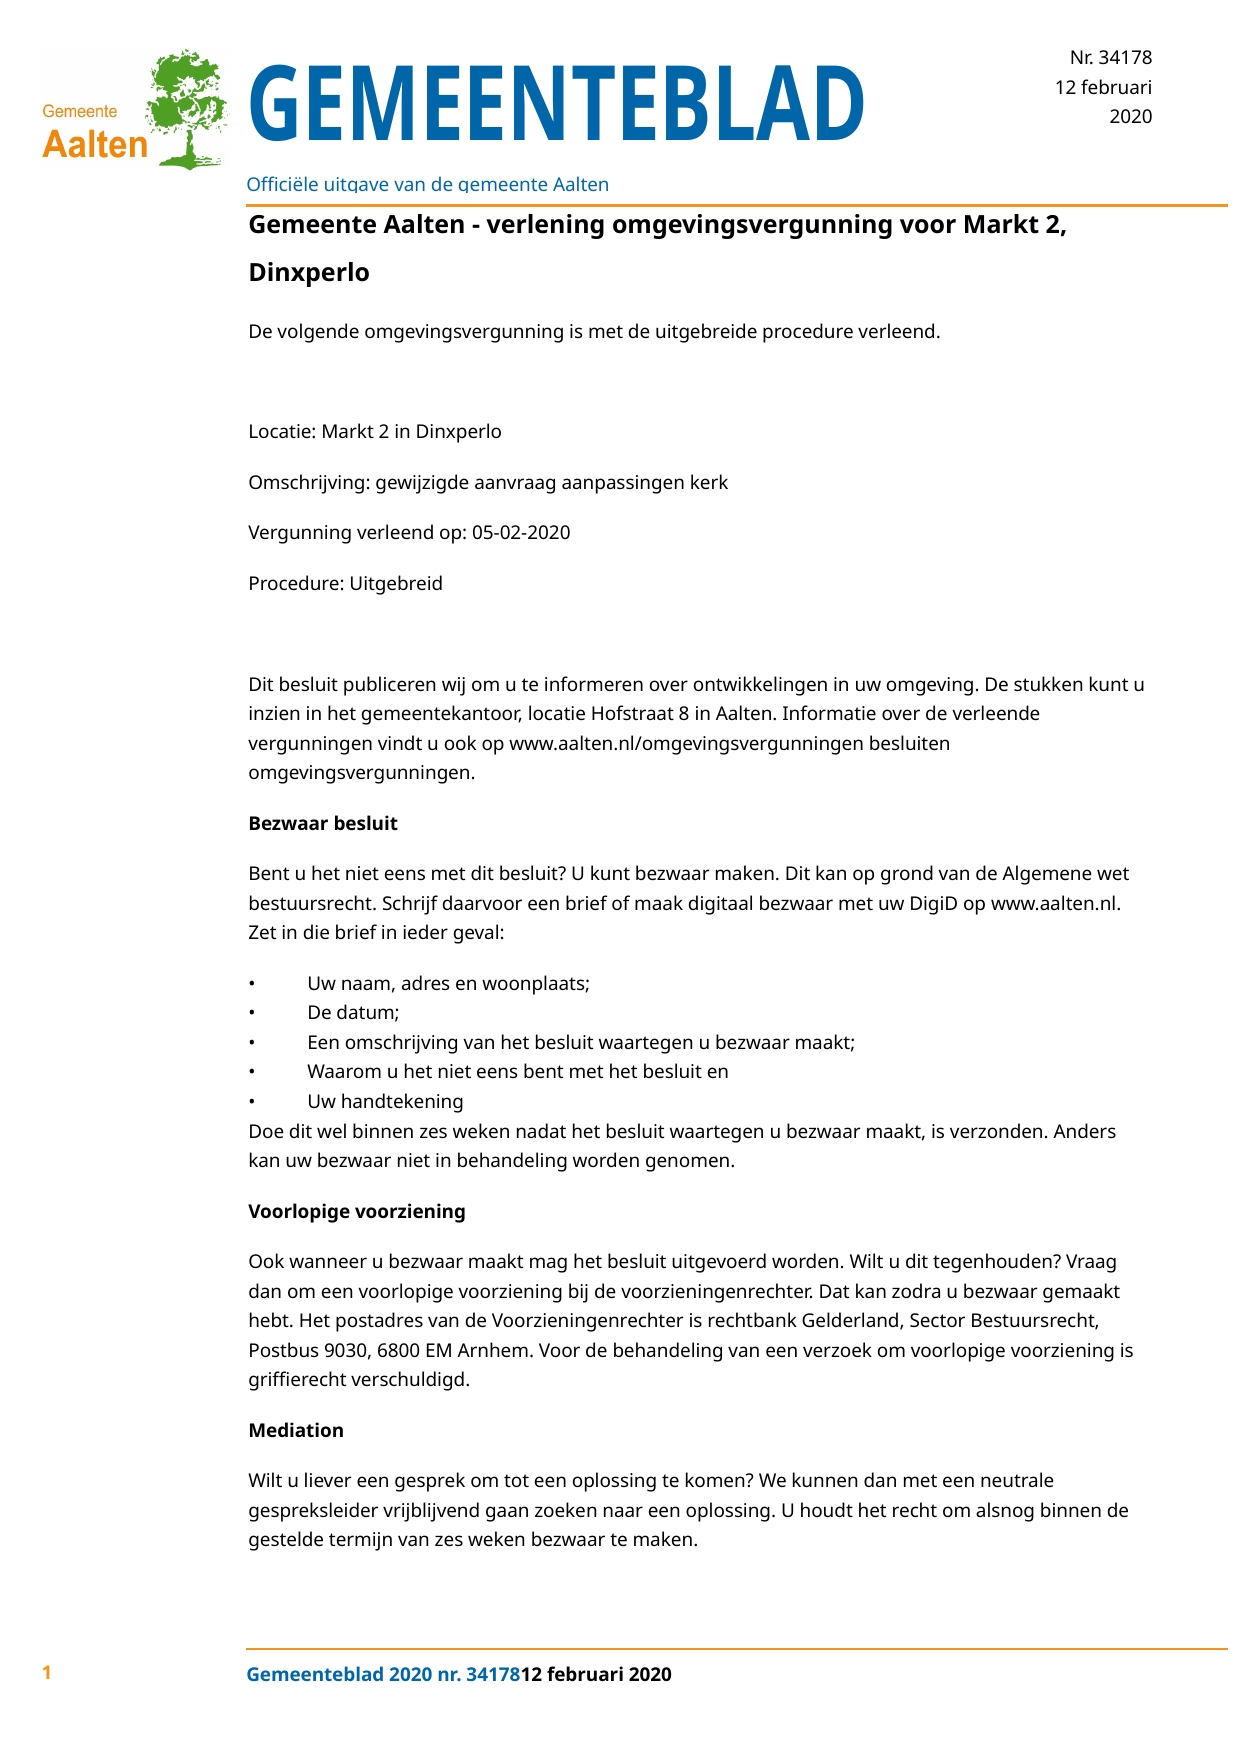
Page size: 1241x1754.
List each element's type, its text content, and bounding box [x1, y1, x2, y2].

list Uw naam, adres en woonplaats; [248, 970, 1152, 996]
text De volgende omgevingsvergunning is met de uitgebreide procedure verleend. [248, 318, 1152, 344]
text Ook wanneer u bezwaar maakt mag het besluit uitgevoerd worden. Wilt u dit tegenhouden? Vraag dan om een voorlopige voorziening bij de voorzieningenrechter. Dat kan zodra u bezwaar gemaakt hebt. Het postadres van de Voorzieningenrechter is rechtbank Gelderland, Sector Bestuursrecht, Postbus 9030, 6800 EM Arnhem. Voor de behandeling van een verzoek om voorlopige voorziening is griffierecht verschuldigd. [248, 1248, 1152, 1392]
text Wilt u liever een gesprek om tot een oplossing te komen? We kunnen dan met een neutrale gespreksleider vrijblijvend gaan zoeken naar een oplossing. U houdt het recht om alsnog binnen de gestelde termijn van zes weken bezwaar te maken. [248, 1467, 1152, 1552]
text Procedure: Uitgebreid [248, 570, 1152, 596]
text Vergunning verleend op: 05-02-2020 [248, 519, 1152, 545]
text Omschrijving: gewijzigde aanvraag aanpassingen kerk [248, 469, 1152, 495]
list Waarom u het niet eens bent met het besluit en [248, 1059, 1152, 1084]
text Dit besluit publiceren wij om u te informeren over ontwikkelingen in uw omgeving. De stukken kunt u inzien in het gemeentekantoor, locatie Hofstraat 8 in Aalten. Informatie over de verleende vergunningen vindt u ook op www.aalten.nl/omgevingsvergunningen besluiten omgevingsvergunningen. [248, 671, 1152, 785]
text Mediation [248, 1417, 1152, 1443]
list Uw handtekening [248, 1088, 1152, 1114]
text Voorlopige voorziening [248, 1198, 1152, 1224]
list De datum; [248, 999, 1152, 1025]
text Doe dit wel binnen zes weken nadat het besluit waartegen u bezwaar maakt, is verzonden. Anders kan uw bezwaar niet in behandeling worden genomen. [248, 1118, 1152, 1173]
picture [41, 47, 231, 172]
text Bent u het niet eens met dit besluit? U kunt bezwaar maken. Dit kan op grond van de Algemene wet bestuursrecht. Schrijf daarvoor een brief of maak digitaal bezwaar met uw DigiD op www.aalten.nl. Zet in die brief in ieder geval: [248, 860, 1152, 945]
text Locatie: Markt 2 in Dinxperlo [248, 419, 1152, 444]
text Gemeente Aalten - verlening omgevingsvergunning voor Markt 2, Dinxperlo [248, 207, 1152, 288]
list Een omschrijving van het besluit waartegen u bezwaar maakt; [248, 1029, 1152, 1055]
text Bezwaar besluit [248, 810, 1152, 836]
